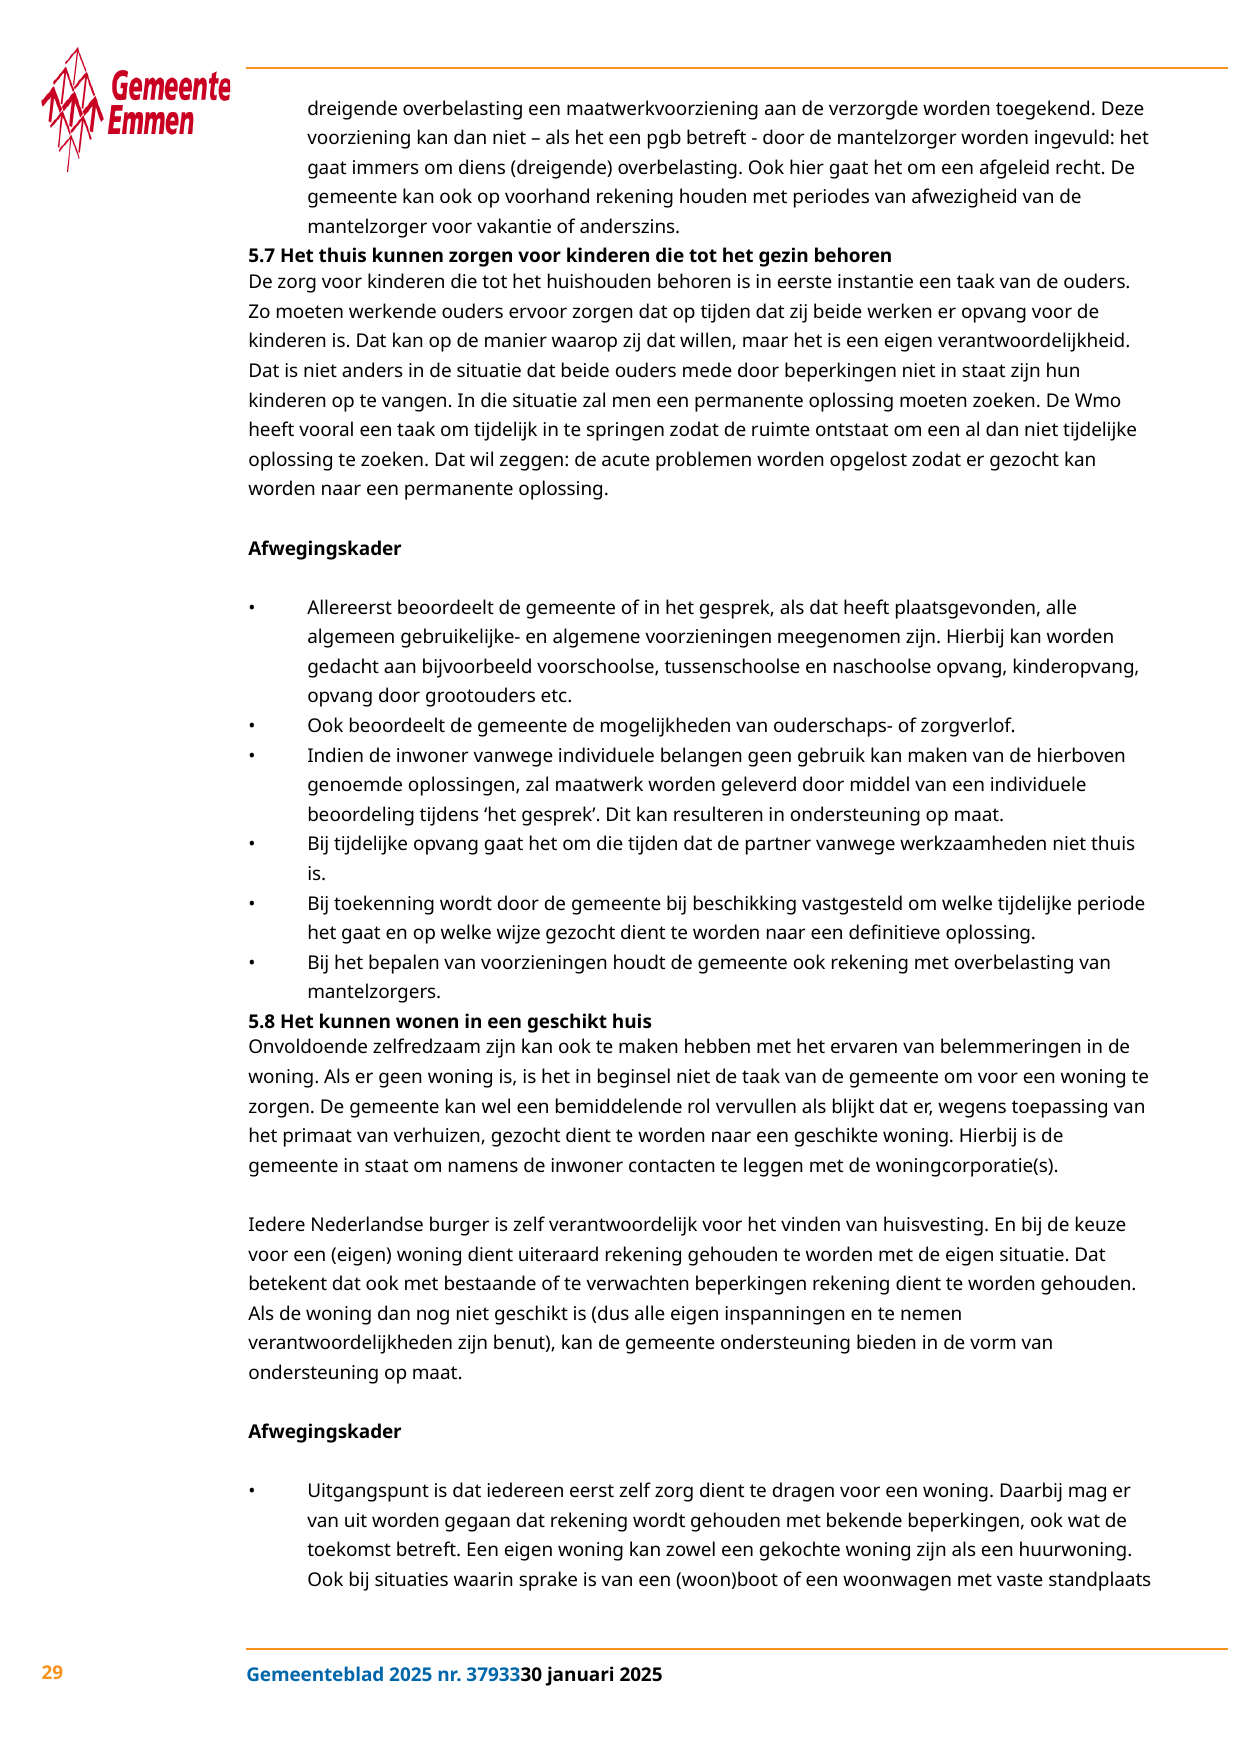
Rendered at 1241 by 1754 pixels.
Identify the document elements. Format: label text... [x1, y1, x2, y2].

text De zorg voor kinderen die tot het huishouden behoren is in eerste instantie een taak van de ouders. Zo moeten werkende ouders ervoor zorgen dat op tijden dat zij beide werken er opvang voor de kinderen is. Dat kan op de manier waarop zij dat willen, maar het is een eigen verantwoordelijkheid. Dat is niet anders in de situatie dat beide ouders mede door beperkingen niet in staat zijn hun kinderen op te vangen. In die situatie zal men een permanente oplossing moeten zoeken. De Wmo heeft vooral een taak om tijdelijk in te springen zodat de ruimte ontstaat om een al dan niet tijdelijke oplossing te zoeken. Dat wil zeggen: de acute problemen worden opgelost zodat er gezocht kan worden naar een permanente oplossing. [248, 268, 1152, 501]
list Bij toekenning wordt door de gemeente bij beschikking vastgesteld om welke tijdelijke periode het gaat en op welke wijze gezocht dient te worden naar een definitieve oplossing. [248, 890, 1152, 945]
picture [41, 47, 231, 172]
list dreigende overbelasting een maatwerkvoorziening aan de verzorgde worden toegekend. Deze voorziening kan dan niet – als het een pgb betreft - door de mantelzorger worden ingevuld: het gaat immers om diens (dreigende) overbelasting. Ook hier gaat het om een afgeleid recht. De gemeente kan ook op voorhand rekening houden met periodes van afwezigheid van de mantelzorger voor vakantie of anderszins. [248, 95, 1152, 239]
list Ook beoordeelt de gemeente de mogelijkheden van ouderschaps- of zorgverlof. [248, 712, 1152, 738]
text Afwegingskader [248, 1418, 1152, 1444]
list Bij tijdelijke opvang gaat het om die tijden dat de partner vanwege werkzaamheden niet thuis is. [248, 831, 1152, 886]
list Uitgangspunt is dat iedereen eerst zelf zorg dient te dragen voor een woning. Daarbij mag er van uit worden gegaan dat rekening wordt gehouden met bekende beperkingen, ook wat de toekomst betreft. Een eigen woning kan zowel een gekochte woning zijn als een huurwoning. Ook bij situaties waarin sprake is van een (woon)boot of een woonwagen met vaste standplaats [248, 1477, 1152, 1592]
list Bij het bepalen van voorzieningen houdt de gemeente ook rekening met overbelasting van mantelzorgers. [248, 949, 1152, 1004]
list Indien de inwoner vanwege individuele belangen geen gebruik kan maken van de hierboven genoemde oplossingen, zal maatwerk worden geleverd door middel van een individuele beoordeling tijdens ‘het gesprek’. Dit kan resulteren in ondersteuning op maat. [248, 742, 1152, 827]
text Onvoldoende zelfredzaam zijn kan ook te maken hebben met het ervaren van belemmeringen in de woning. Als er geen woning is, is het in beginsel niet de taak van de gemeente om voor een woning te zorgen. De gemeente kan wel een bemiddelende rol vervullen als blijkt dat er, wegens toepassing van het primaat van verhuizen, gezocht dient te worden naar een geschikte woning. Hierbij is de gemeente in staat om namens de inwoner contacten te leggen met de woningcorporatie(s). [248, 1034, 1152, 1178]
text 5.7 Het thuis kunnen zorgen voor kinderen die tot het gezin behoren [248, 243, 1152, 268]
text Afwegingskader [248, 535, 1152, 560]
text Iedere Nederlandse burger is zelf verantwoordelijk voor het vinden van huisvesting. En bij de keuze voor een (eigen) woning dient uiteraard rekening gehouden te worden met de eigen situatie. Dat betekent dat ook met bestaande of te verwachten beperkingen rekening dient te worden gehouden. Als de woning dan nog niet geschikt is (dus alle eigen inspanningen en te nemen verantwoordelijkheden zijn benut), kan de gemeente ondersteuning bieden in de vorm van ondersteuning op maat. [248, 1211, 1152, 1385]
text 5.8 Het kunnen wonen in een geschikt huis [248, 1008, 1152, 1034]
list Allereerst beoordeelt de gemeente of in het gesprek, als dat heeft plaatsgevonden, alle algemeen gebruikelijke- en algemene voorzieningen meegenomen zijn. Hierbij kan worden gedacht aan bijvoorbeeld voorschoolse, tussenschoolse en naschoolse opvang, kinderopvang, opvang door grootouders etc. [248, 594, 1152, 708]
